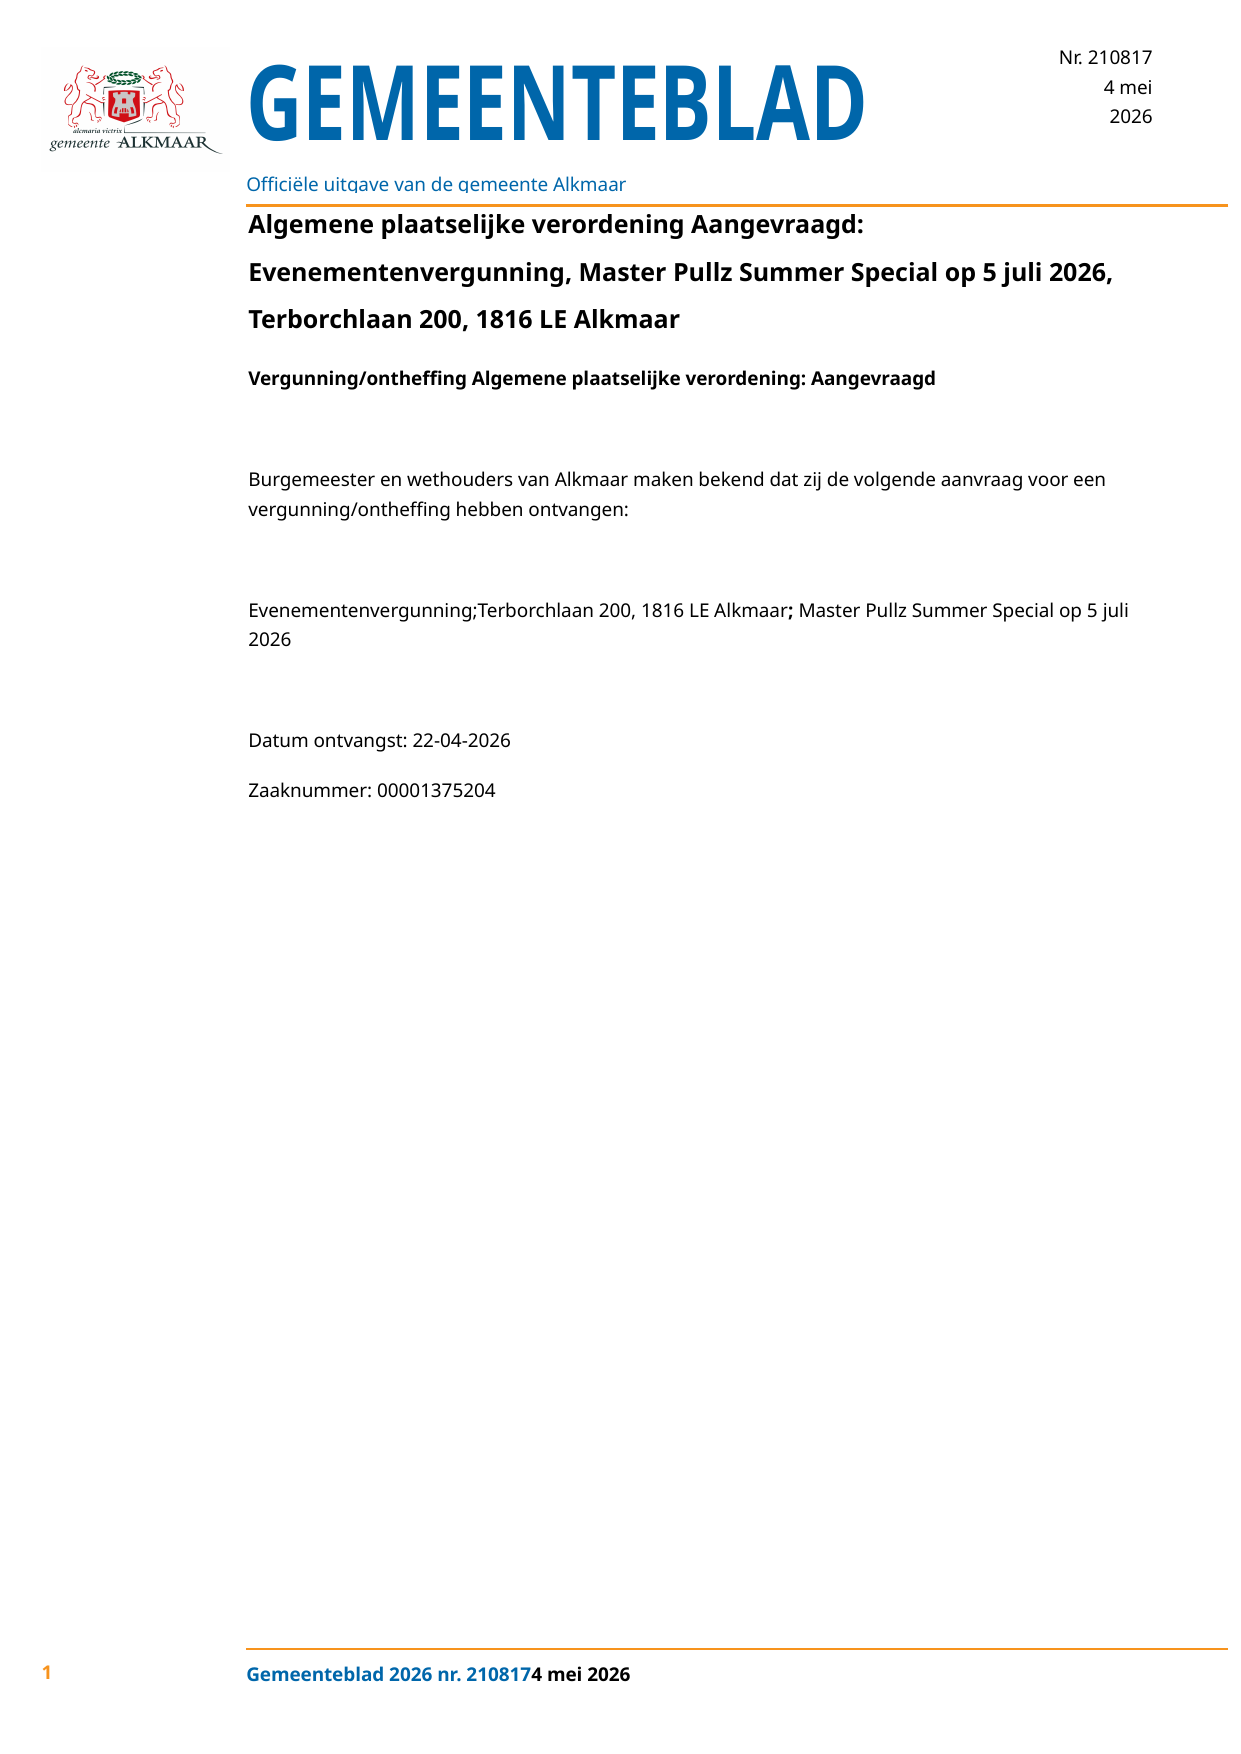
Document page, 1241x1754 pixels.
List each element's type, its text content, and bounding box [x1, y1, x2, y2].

picture [41, 47, 231, 172]
text Evenementenvergunning;Terborchlaan 200, 1816 LE Alkmaar; Master Pullz Summer Special op 5 juli 2026 [248, 597, 1152, 652]
text Burgemeester en wethouders van Alkmaar maken bekend dat zij de volgende aanvraag voor een vergunning/ontheffing hebben ontvangen: [248, 466, 1152, 522]
text Vergunning/ontheffing Algemene plaatselijke verordening: Aangevraagd [248, 366, 1152, 391]
text Zaaknummer: 00001375204 [248, 778, 1152, 803]
text Datum ontvangst: 22-04-2026 [248, 727, 1152, 753]
text Algemene plaatselijke verordening Aangevraagd: Evenementenvergunning, Master Pullz Summer Special op 5 juli 2026, Terborchlaan 200, 1816 LE Alkmaar [248, 207, 1152, 336]
